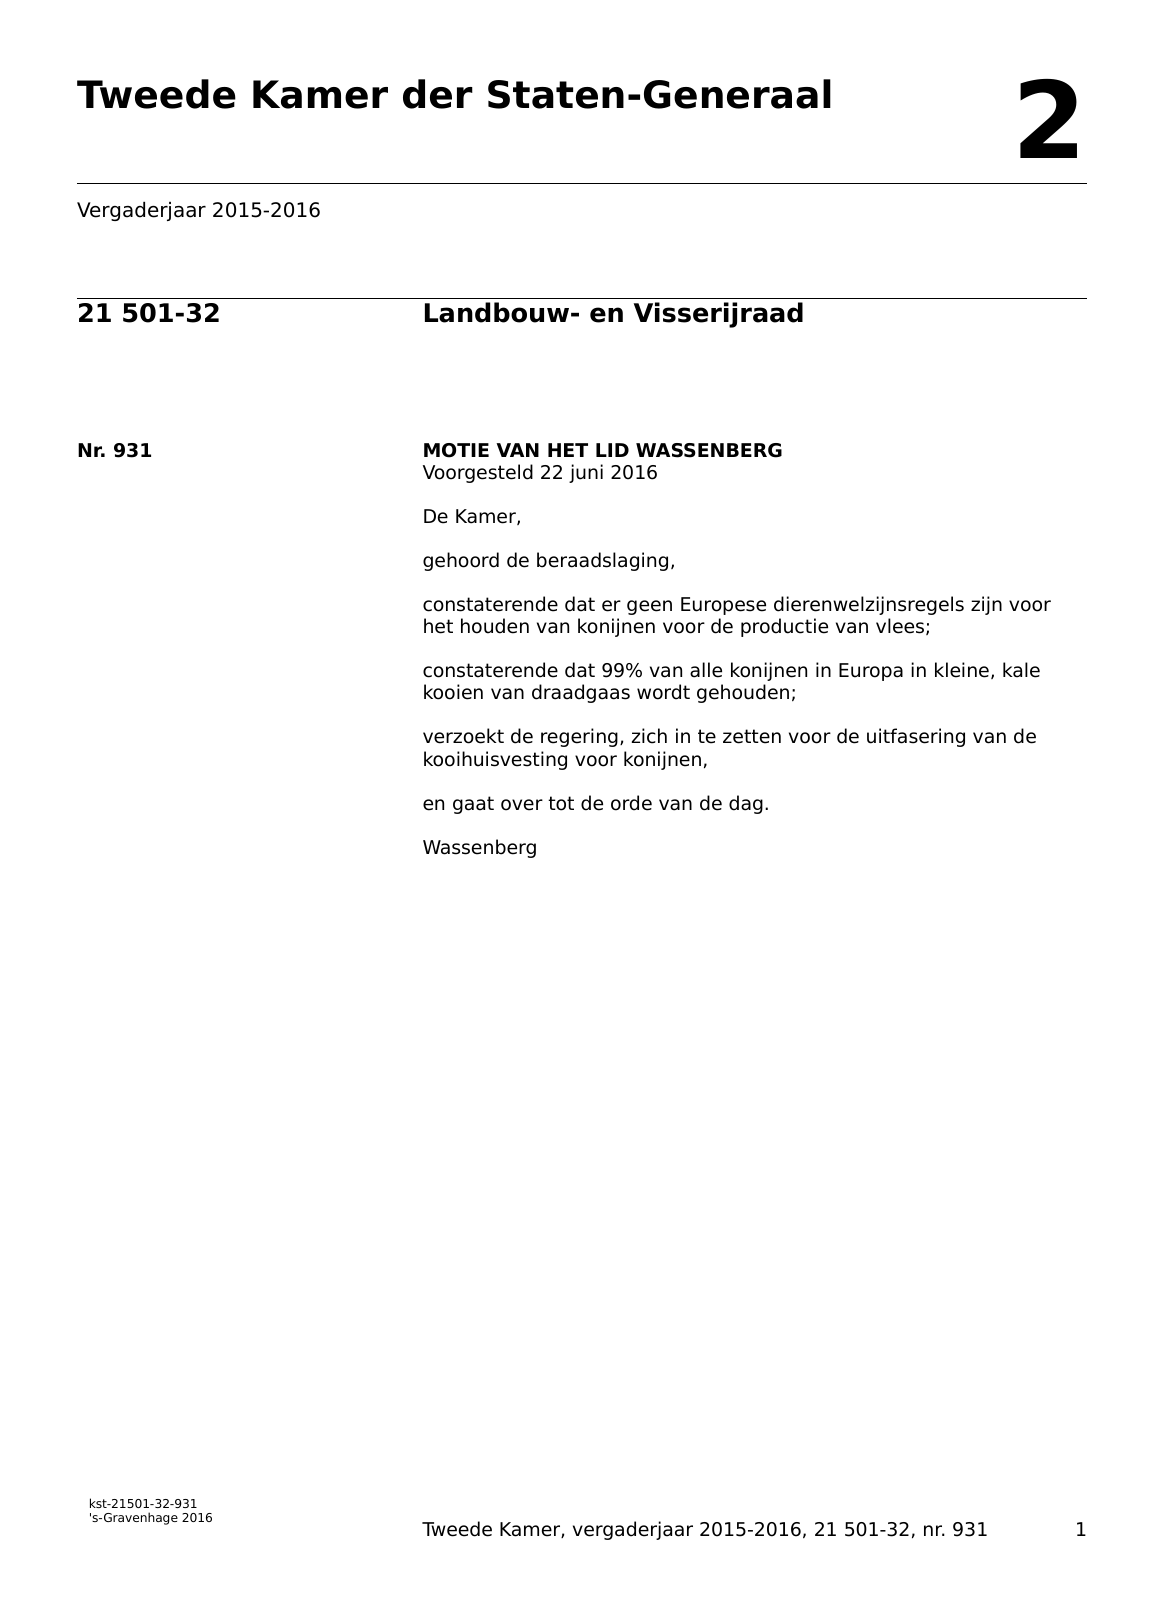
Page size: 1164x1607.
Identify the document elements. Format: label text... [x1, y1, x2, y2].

table_cell Vergaderjaar 2015-2016 [77, 184, 1087, 298]
text kst-21501-32-931 [88, 1497, 323, 1511]
subtitle Nr. 931 MOTIE VAN HET LID WASSENBERG [77, 440, 1087, 462]
text verzoekt de regering, zich in te zetten voor de uitfasering van de kooihuisvesting voor konijnen, [422, 726, 1087, 770]
text De Kamer, [422, 506, 1087, 528]
table_header 2 [886, 59, 1087, 183]
text constaterende dat 99% van alle konijnen in Europa in kleine, kale kooien van draadgaas wordt gehouden; [422, 660, 1087, 704]
subtitle 21 501-32 Landbouw- en Visserijraad [77, 299, 1087, 329]
text 's-Gravenhage 2016 [88, 1511, 323, 1525]
text Voorgesteld 22 juni 2016 [422, 462, 1087, 484]
table_header Tweede Kamer der Staten-Generaal [77, 59, 886, 183]
text Wassenberg [422, 837, 1087, 859]
text en gaat over tot de orde van de dag. [422, 793, 1087, 814]
text gehoord de beraadslaging, [422, 550, 1087, 572]
text constaterende dat er geen Europese dierenwelzijnsregels zijn voor het houden van konijnen voor de productie van vlees; [422, 594, 1087, 638]
